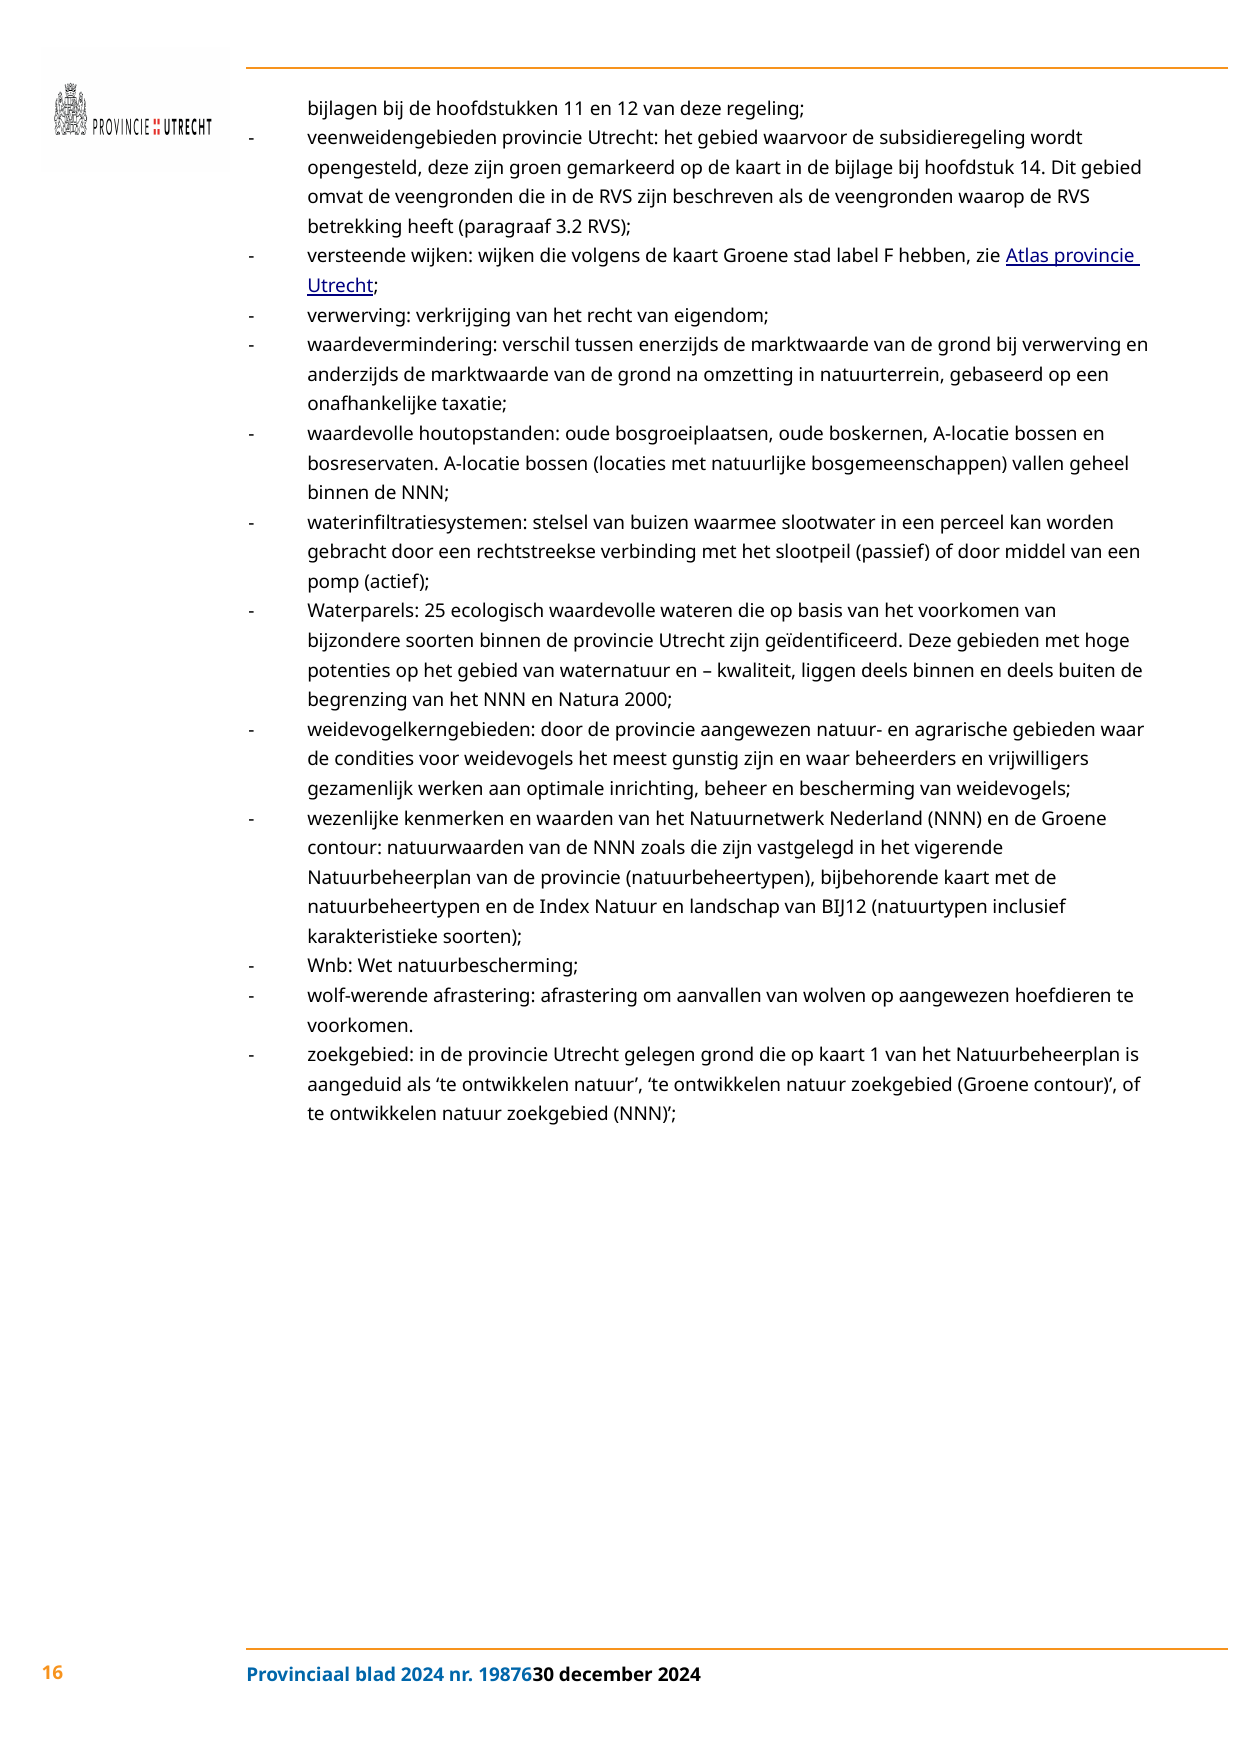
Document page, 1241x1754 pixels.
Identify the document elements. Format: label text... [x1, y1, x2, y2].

list Waterparels: 25 ecologisch waardevolle wateren die op basis van het voorkomen van bijzondere soorten binnen de provincie Utrecht zijn geïdentificeerd. Deze gebieden met hoge potenties op het gebied van waternatuur en – kwaliteit, liggen deels binnen en deels buiten de begrenzing van het NNN en Natura 2000; [248, 598, 1152, 712]
list wezenlijke kenmerken en waarden van het Natuurnetwerk Nederland (NNN) en de Groene contour: natuurwaarden van de NNN zoals die zijn vastgelegd in het vigerende Natuurbeheerplan van de provincie (natuurbeheertypen), bijbehorende kaart met de natuurbeheertypen en de Index Natuur en landschap van BIJ12 (natuurtypen inclusief karakteristieke soorten); [248, 805, 1152, 949]
list bijlagen bij de hoofdstukken 11 en 12 van deze regeling; [248, 95, 1152, 121]
list versteende wijken: wijken die volgens de kaart Groene stad label F hebben, zie Atlas provincie Utrecht; [248, 243, 1152, 298]
list zoekgebied: in de provincie Utrecht gelegen grond die op kaart 1 van het Natuurbeheerplan is aangeduid als ‘te ontwikkelen natuur’, ‘te ontwikkelen natuur zoekgebied (Groene contour)’, of te ontwikkelen natuur zoekgebied (NNN)’; [248, 1041, 1152, 1126]
list waterinfiltratiesystemen: stelsel van buizen waarmee slootwater in een perceel kan worden gebracht door een rechtstreekse verbinding met het slootpeil (passief) of door middel van een pomp (actief); [248, 509, 1152, 594]
list Wnb: Wet natuurbescherming; [248, 953, 1152, 978]
list waardevolle houtopstanden: oude bosgroeiplaatsen, oude boskernen, A-locatie bossen en bosreservaten. A-locatie bossen (locaties met natuurlijke bosgemeenschappen) vallen geheel binnen de NNN; [248, 420, 1152, 505]
list verwerving: verkrijging van het recht van eigendom; [248, 302, 1152, 328]
list wolf-werende afrastering: afrastering om aanvallen van wolven op aangewezen hoefdieren te voorkomen. [248, 982, 1152, 1038]
list veenweidengebieden provincie Utrecht: het gebied waarvoor de subsidieregeling wordt opengesteld, deze zijn groen gemarkeerd op de kaart in de bijlage bij hoofdstuk 14. Dit gebied omvat de veengronden die in de RVS zijn beschreven als de veengronden waarop de RVS betrekking heeft (paragraaf 3.2 RVS); [248, 124, 1152, 239]
list weidevogelkerngebieden: door de provincie aangewezen natuur- en agrarische gebieden waar de condities voor weidevogels het meest gunstig zijn en waar beheerders en vrijwilligers gezamenlijk werken aan optimale inrichting, beheer en bescherming van weidevogels; [248, 716, 1152, 801]
picture [41, 47, 231, 172]
list waardevermindering: verschil tussen enerzijds de marktwaarde van de grond bij verwerving en anderzijds de marktwaarde van de grond na omzetting in natuurterrein, gebaseerd op een onafhankelijke taxatie; [248, 331, 1152, 416]
